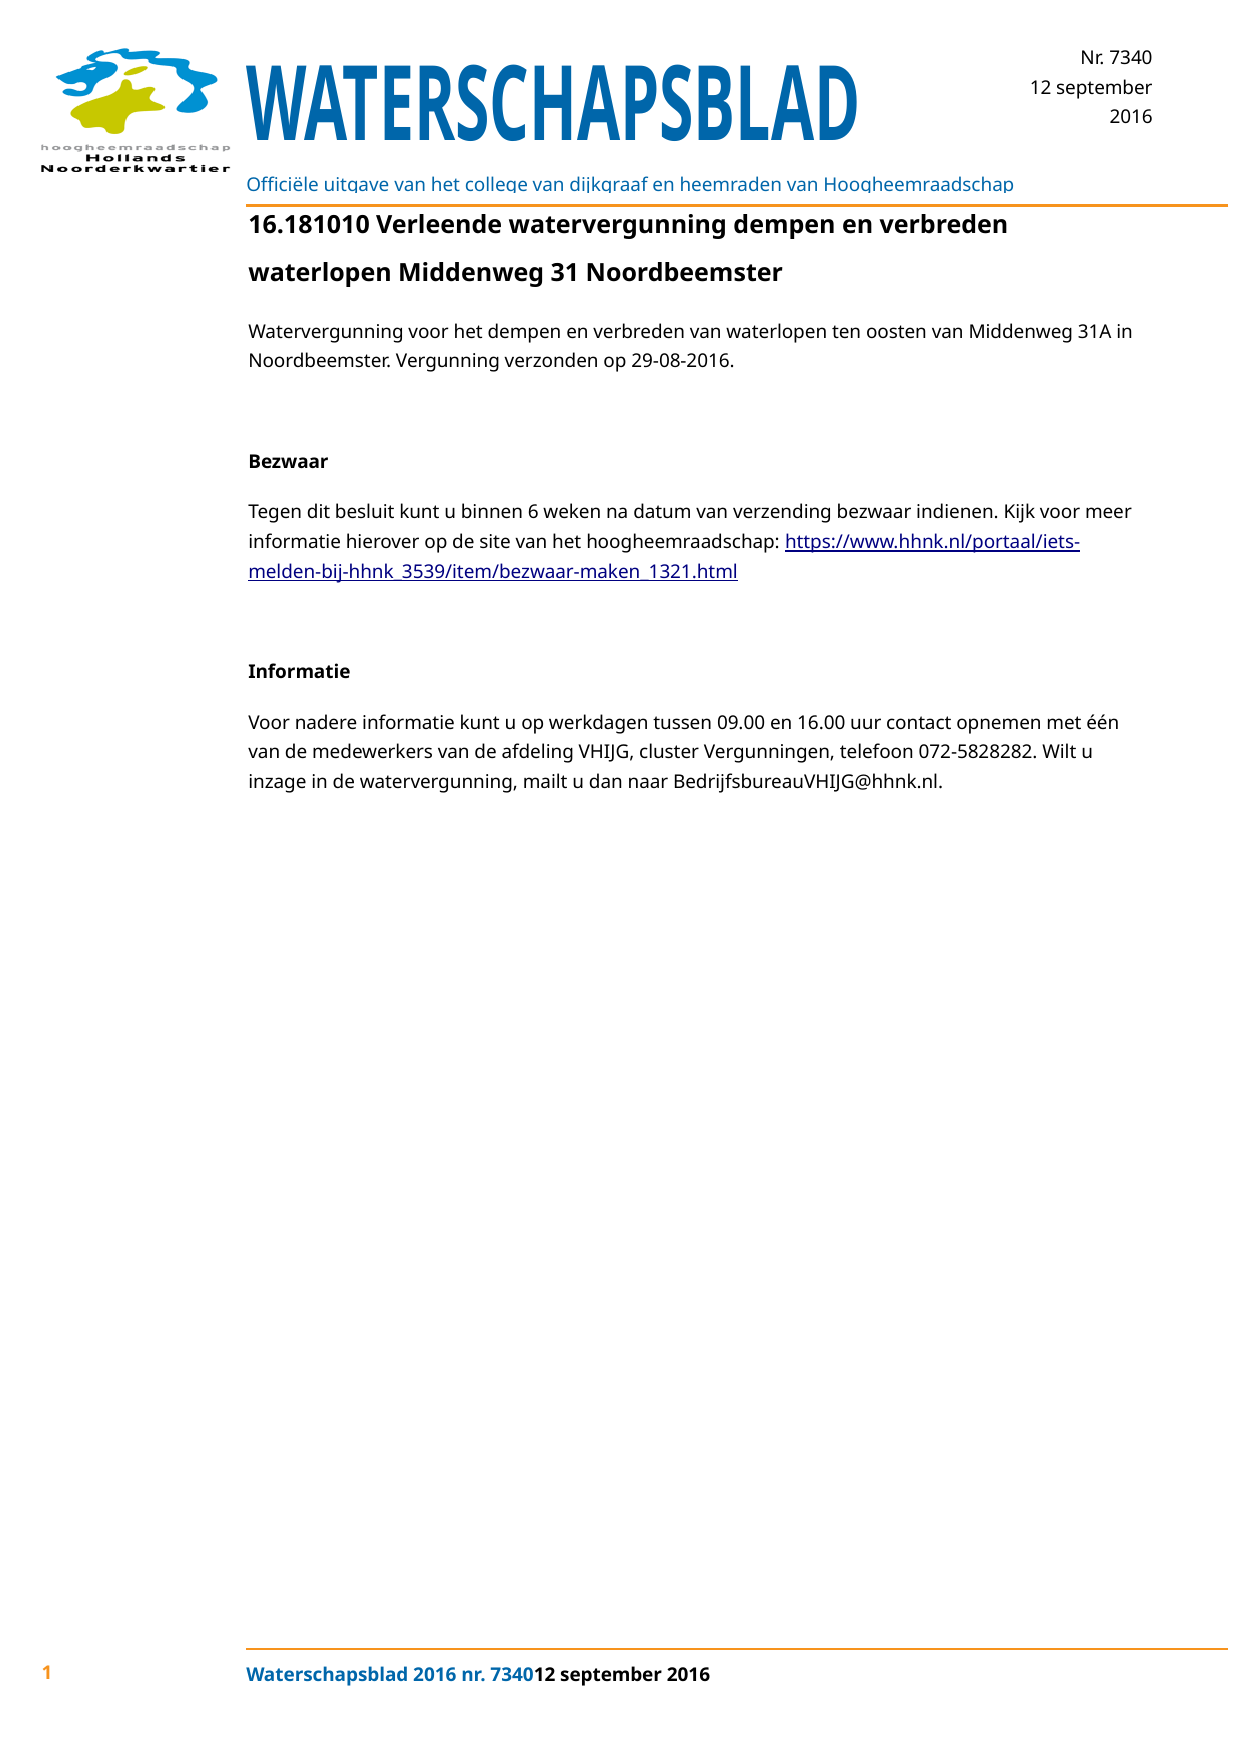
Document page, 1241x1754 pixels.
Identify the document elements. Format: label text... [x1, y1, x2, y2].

picture [41, 47, 231, 172]
text Tegen dit besluit kunt u binnen 6 weken na datum van verzending bezwaar indienen. Kijk voor meer informatie hierover op de site van het hoogheemraadschap: https://www.hhnk.nl/portaal/iets-melden-bij-hhnk_3539/item/bezwaar-maken_1321.html [248, 499, 1152, 584]
text Watervergunning voor het dempen en verbreden van waterlopen ten oosten van Middenweg 31A in Noordbeemster. Vergunning verzonden op 29-08-2016. [248, 318, 1152, 373]
text Bezwaar [248, 448, 1152, 474]
text 16.181010 Verleende watervergunning dempen en verbreden waterlopen Middenweg 31 Noordbeemster [248, 207, 1152, 288]
text Informatie [248, 659, 1152, 684]
text Voor nadere informatie kunt u op werkdagen tussen 09.00 en 16.00 uur contact opnemen met één van de medewerkers van de afdeling VHIJG, cluster Vergunningen, telefoon 072-5828282. Wilt u inzage in de watervergunning, mailt u dan naar BedrijfsbureauVHIJG@hhnk.nl. [248, 709, 1152, 794]
